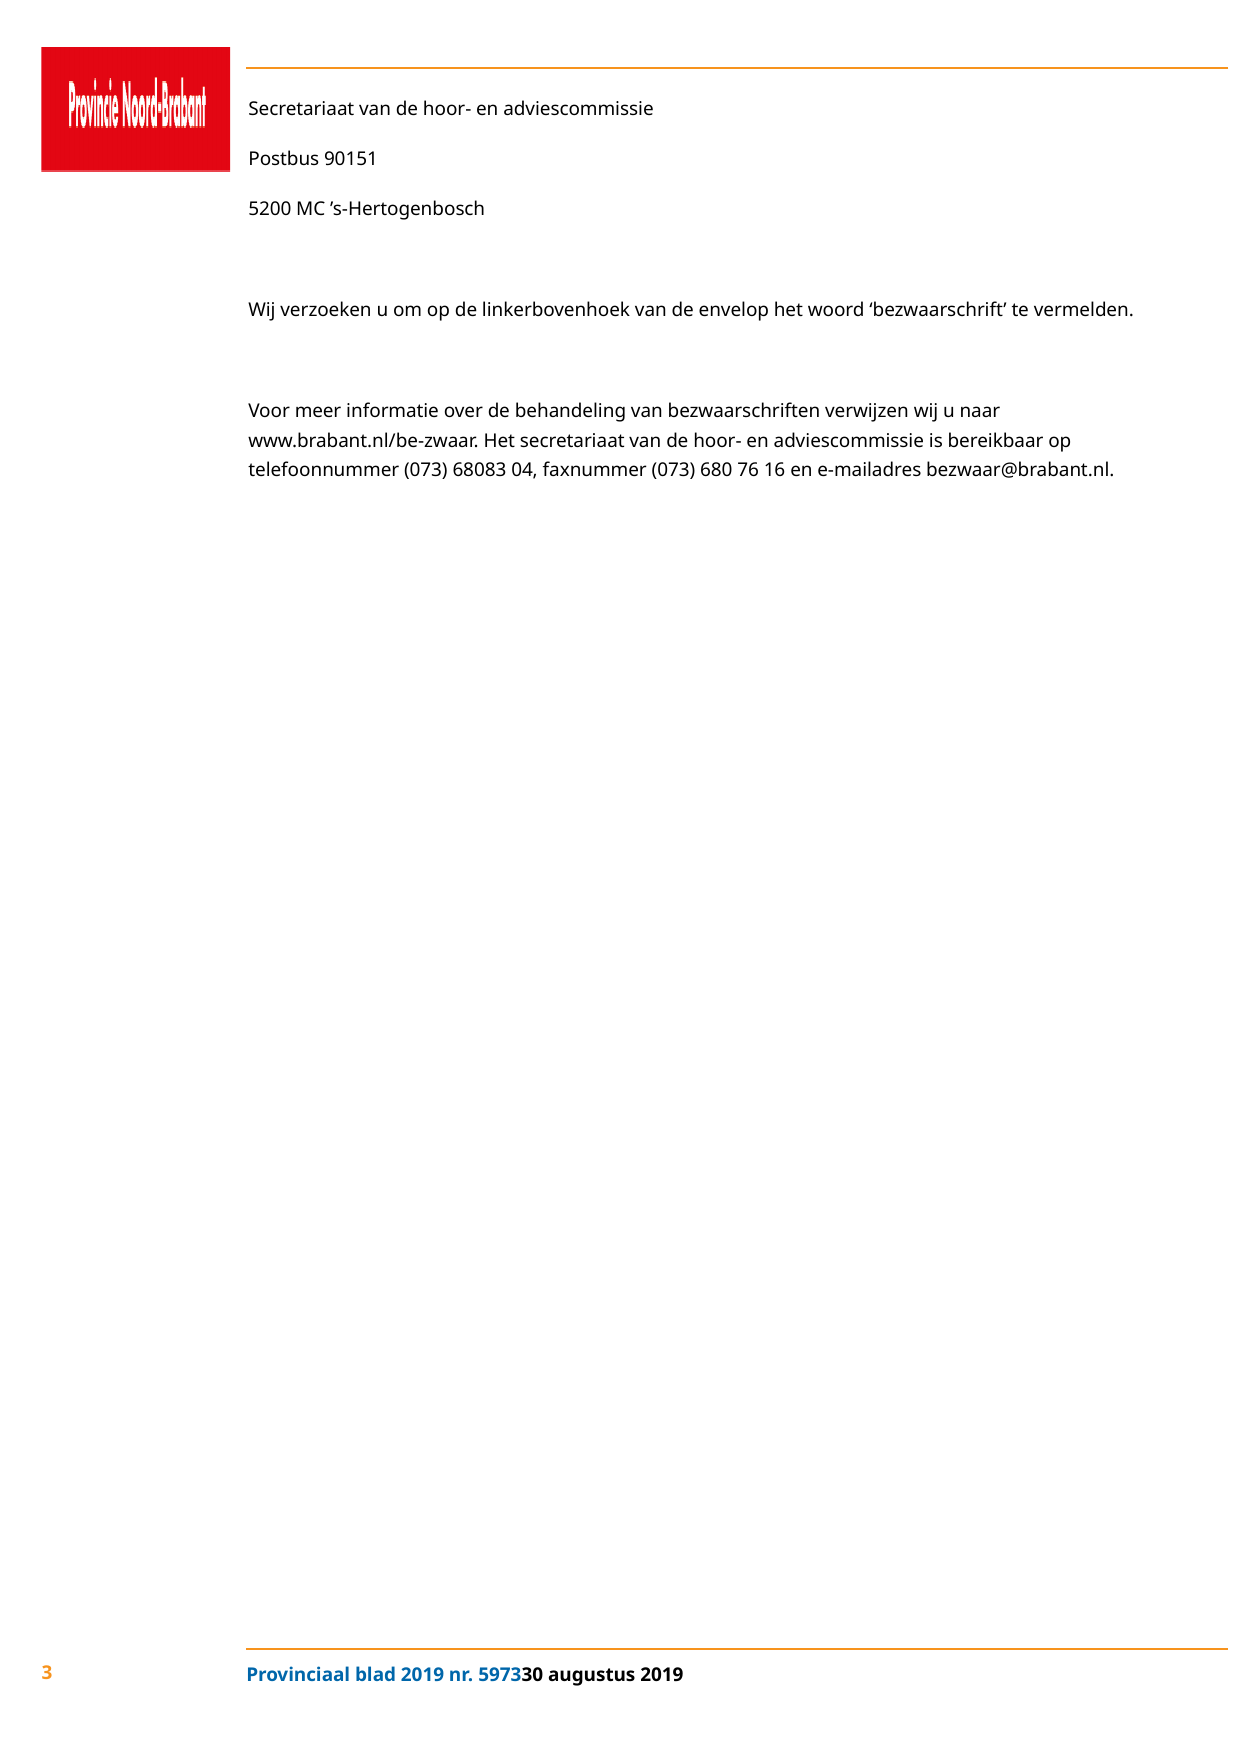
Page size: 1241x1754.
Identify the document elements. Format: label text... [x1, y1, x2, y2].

text Wij verzoeken u om op de linkerbovenhoek van de envelop het woord ‘bezwaarschrift’ te vermelden. [248, 296, 1152, 322]
text Postbus 90151 [248, 145, 1152, 171]
text Secretariaat van de hoor- en adviescommissie [248, 95, 1152, 121]
text 5200 MC ’s-Hertogenbosch [248, 196, 1152, 221]
picture [41, 47, 231, 172]
text Voor meer informatie over de behandeling van bezwaarschriften verwijzen wij u naar www.brabant.nl/be-zwaar. Het secretariaat van de hoor- en adviescommissie is bereikbaar op telefoonnummer (073) 68083 04, faxnummer (073) 680 76 16 en e-mailadres bezwaar@brabant.nl. [248, 397, 1152, 482]
